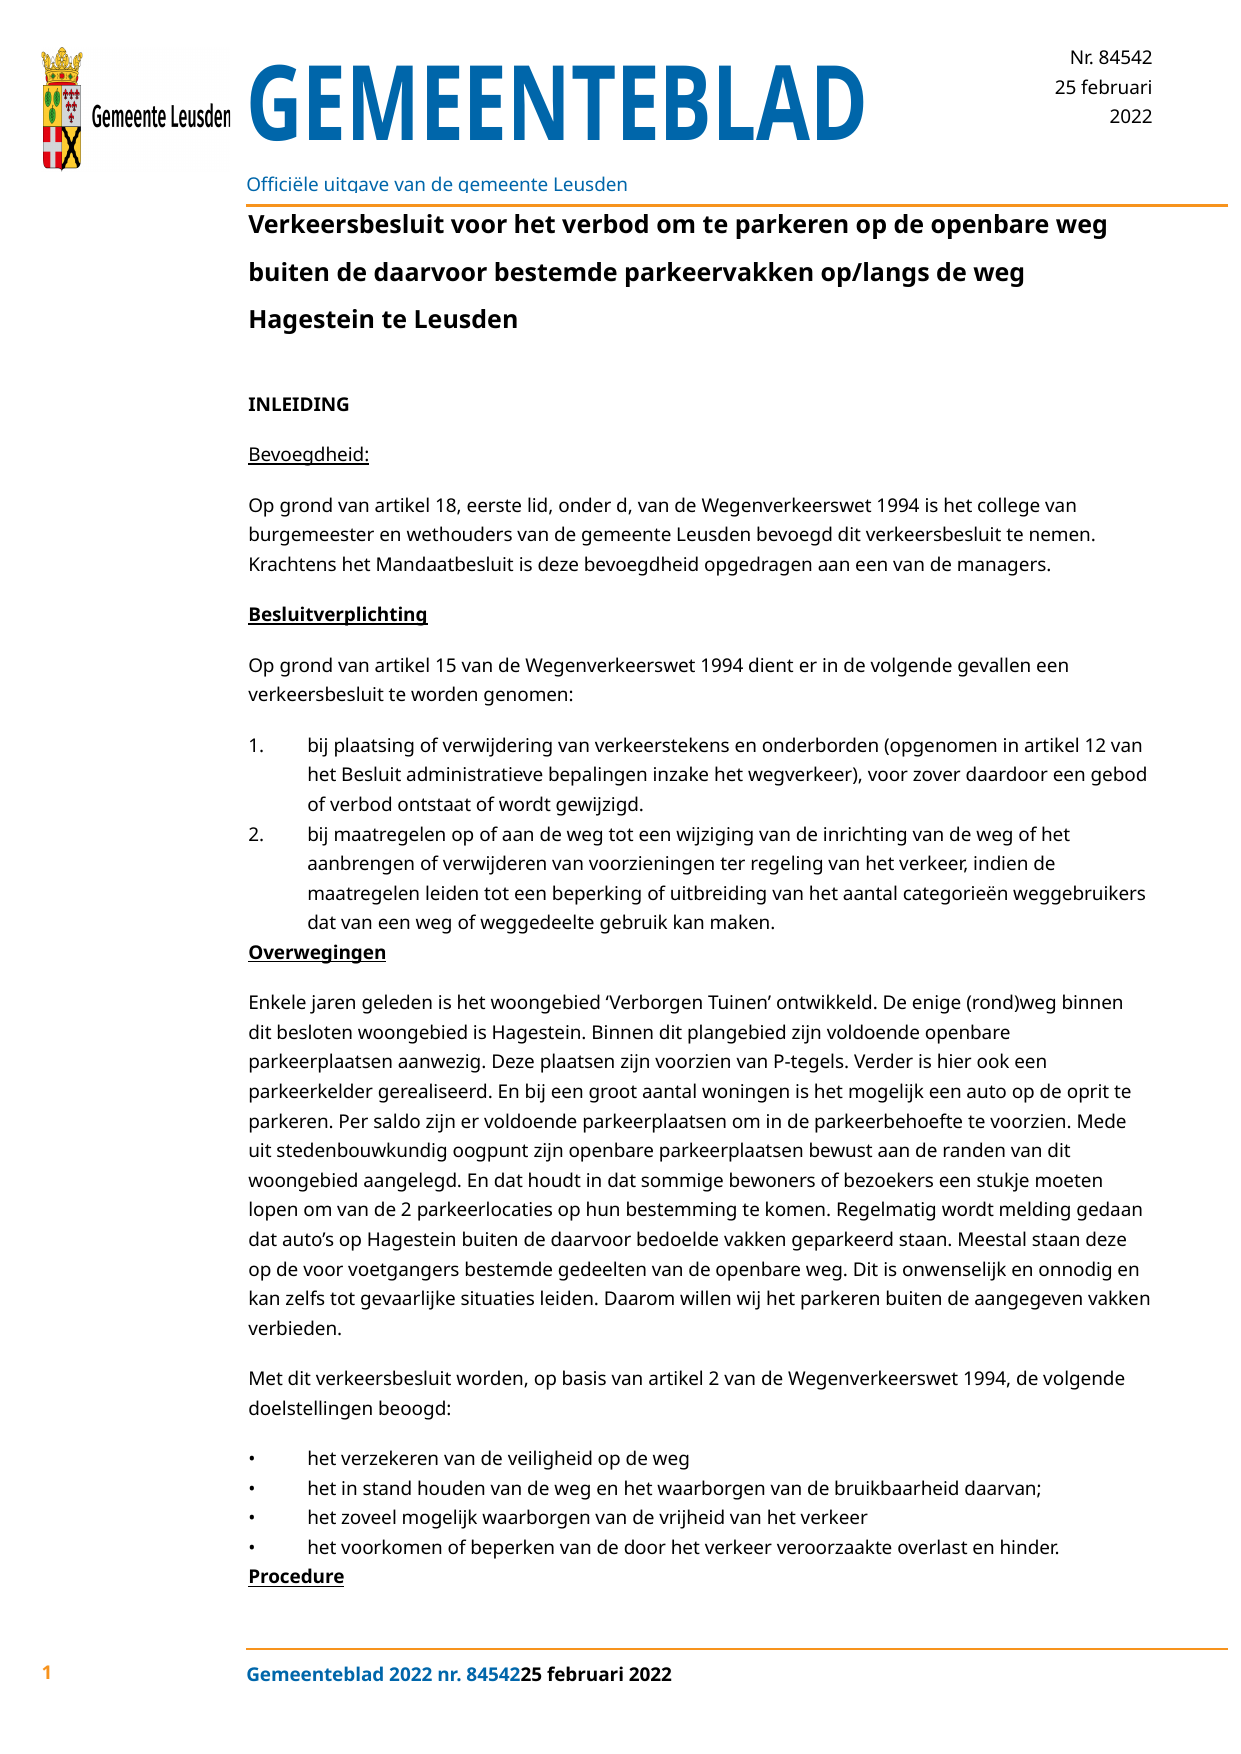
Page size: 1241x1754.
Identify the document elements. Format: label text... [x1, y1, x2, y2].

text Met dit verkeersbesluit worden, op basis van artikel 2 van de Wegenverkeerswet 1994, de volgende doelstellingen beoogd: [248, 1365, 1152, 1421]
text Verkeersbesluit voor het verbod om te parkeren op de openbare weg buiten de daarvoor bestemde parkeervakken op/langs de weg Hagestein te Leusden [248, 207, 1152, 336]
list het zoveel mogelijk waarborgen van de vrijheid van het verkeer [248, 1504, 1152, 1530]
list het in stand houden van de weg en het waarborgen van de bruikbaarheid daarvan; [248, 1475, 1152, 1501]
text Enkele jaren geleden is het woongebied ‘Verborgen Tuinen’ ontwikkeld. De enige (rond)weg binnen dit besloten woongebied is Hagestein. Binnen dit plangebied zijn voldoende openbare parkeerplaatsen aanwezig. Deze plaatsen zijn voorzien van P-tegels. Verder is hier ook een parkeerkelder gerealiseerd. En bij een groot aantal woningen is het mogelijk een auto op de oprit te parkeren. Per saldo zijn er voldoende parkeerplaatsen om in de parkeerbehoefte te voorzien. Mede uit stedenbouwkundig oogpunt zijn openbare parkeerplaatsen bewust aan de randen van dit woongebied aangelegd. En dat houdt in dat sommige bewoners of bezoekers een stukje moeten lopen om van de 2 parkeerlocaties op hun bestemming te komen. Regelmatig wordt melding gedaan dat auto’s op Hagestein buiten de daarvoor bedoelde vakken geparkeerd staan. Meestal staan deze op de voor voetgangers bestemde gedeelten van de openbare weg. Dit is onwenselijk en onnodig en kan zelfs tot gevaarlijke situaties leiden. Daarom willen wij het parkeren buiten de aangegeven vakken verbieden. [248, 989, 1152, 1341]
text Overwegingen [248, 939, 1152, 965]
picture [41, 47, 231, 172]
text Bevoegdheid: [248, 442, 1152, 467]
text INLEIDING [248, 391, 1152, 417]
text Op grond van artikel 18, eerste lid, onder d, van de Wegenverkeerswet 1994 is het college van burgemeester en wethouders van de gemeente Leusden bevoegd dit verkeersbesluit te nemen. Krachtens het Mandaatbesluit is deze bevoegdheid opgedragen aan een van de managers. [248, 492, 1152, 577]
list het voorkomen of beperken van de door het verkeer veroorzaakte overlast en hinder. [248, 1534, 1152, 1560]
text Procedure [248, 1564, 1152, 1589]
text Op grond van artikel 15 van de Wegenverkeerswet 1994 dient er in de volgende gevallen een verkeersbesluit te worden genomen: [248, 652, 1152, 707]
text Besluitverplichting [248, 602, 1152, 627]
list bij maatregelen op of aan de weg tot een wijziging van de inrichting van de weg of het aanbrengen of verwijderen van voorzieningen ter regeling van het verkeer, indien de maatregelen leiden tot een beperking of uitbreiding van het aantal categorieën weggebruikers dat van een weg of weggedeelte gebruik kan maken. [248, 821, 1152, 935]
list bij plaatsing of verwijdering van verkeerstekens en onderborden (opgenomen in artikel 12 van het Besluit administratieve bepalingen inzake het wegverkeer), voor zover daardoor een gebod of verbod ontstaat of wordt gewijzigd. [248, 732, 1152, 817]
list het verzekeren van de veiligheid op de weg [248, 1445, 1152, 1471]
